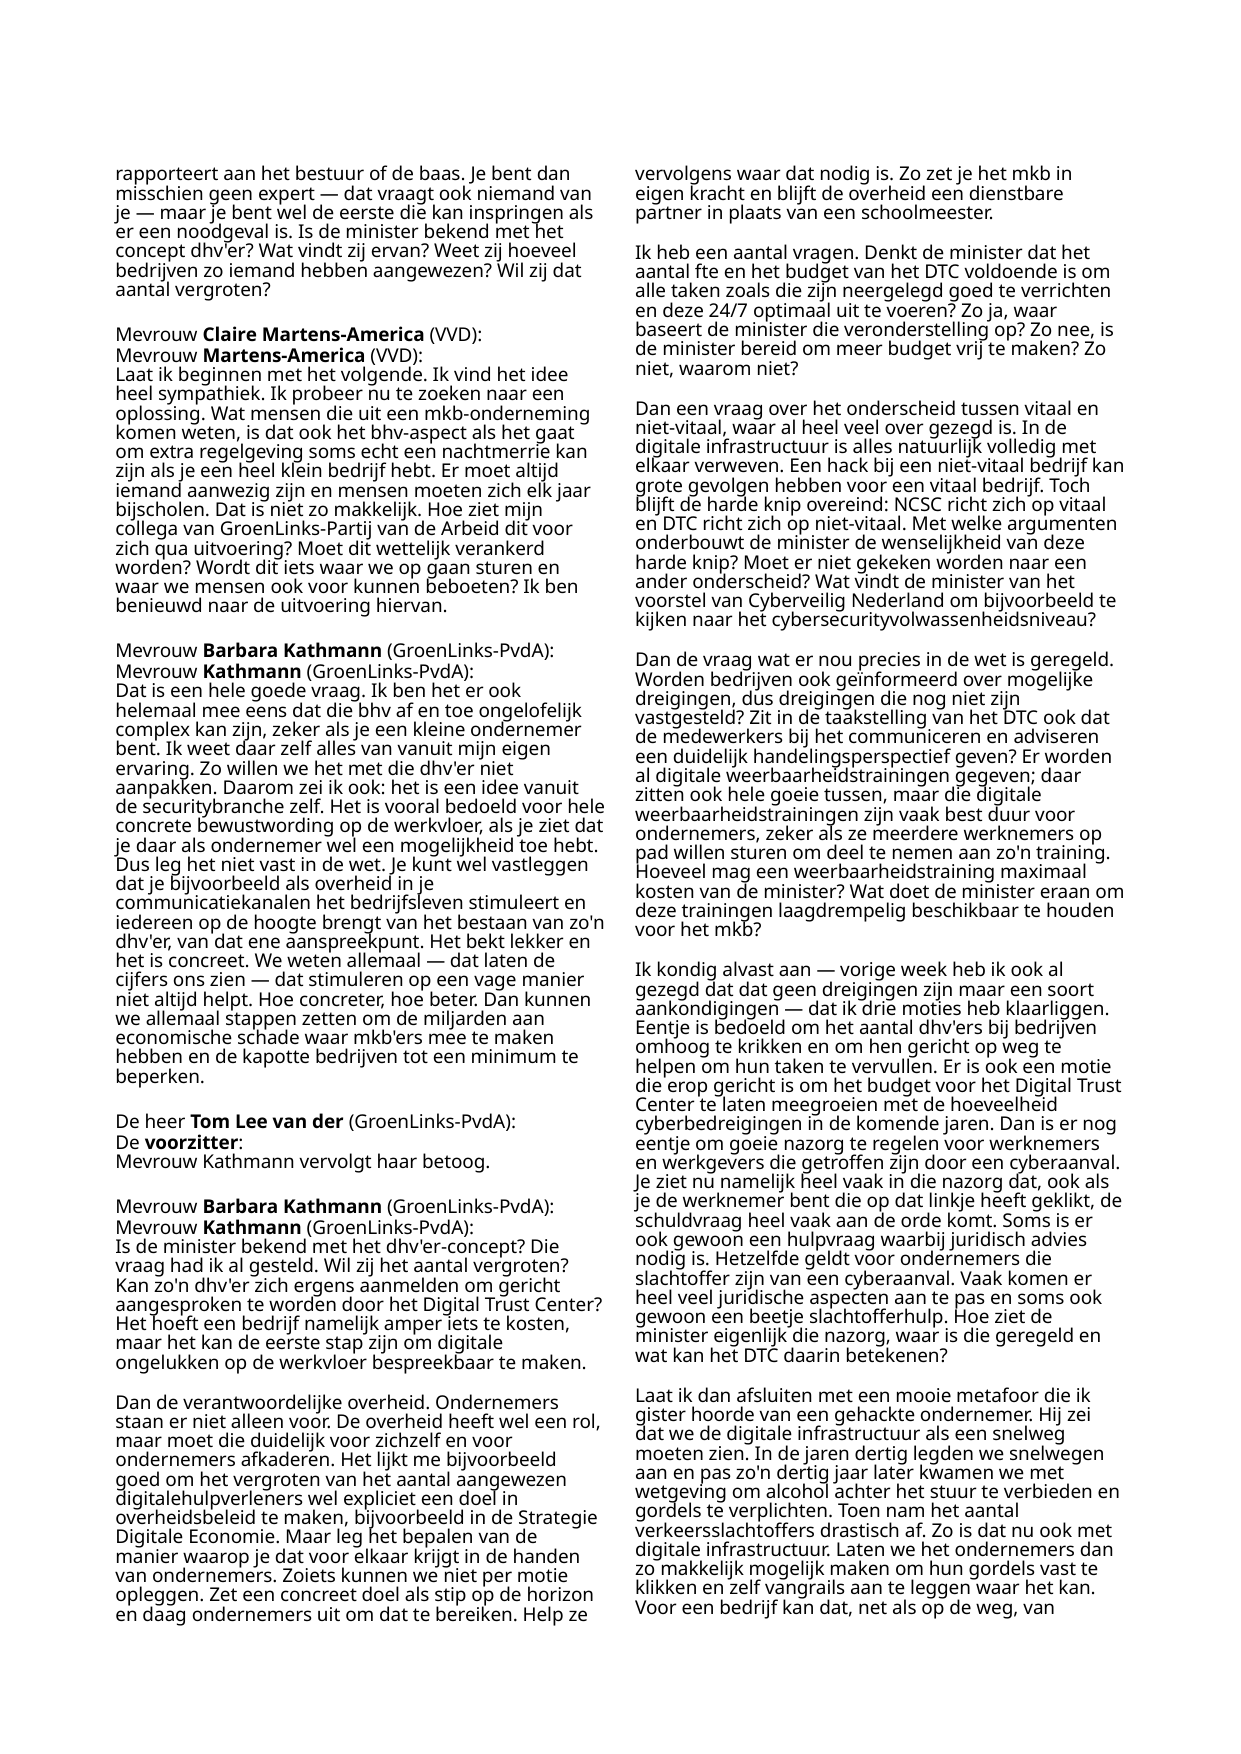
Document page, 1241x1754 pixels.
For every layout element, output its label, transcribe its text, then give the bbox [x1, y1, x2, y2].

text vervolgens waar dat nodig is. Zo zet je het mkb in eigen kracht en blijft de overheid een dienstbare partner in plaats van een schoolmeester. [635, 165, 1125, 223]
text Ik heb een aantal vragen. Denkt de minister dat het aantal fte en het budget van het DTC voldoende is om alle taken zoals die zijn neergelegd goed te verrichten en deze 24/7 optimaal uit te voeren? Zo ja, waar baseert de minister die veronderstelling op? Zo nee, is de minister bereid om meer budget vrij te maken? Zo niet, waarom niet? [635, 244, 1125, 379]
text Mevrouw Barbara Kathmann (GroenLinks-PvdA): [115, 1193, 605, 1219]
text Mevrouw Kathmann (GroenLinks-PvdA): [115, 1219, 605, 1238]
text Mevrouw Kathmann vervolgt haar betoog. [115, 1153, 605, 1172]
text rapporteert aan het bestuur of de baas. Je bent dan misschien geen expert — dat vraagt ook niemand van je — maar je bent wel de eerste die kan inspringen als er een noodgeval is. Is de minister bekend met het concept dhv'er? Wat vindt zij ervan? Weet zij hoeveel bedrijven zo iemand hebben aangewezen? Wil zij dat aantal vergroten? [115, 165, 605, 300]
text Mevrouw Kathmann (GroenLinks-PvdA): [115, 663, 605, 682]
text Dat is een hele goede vraag. Ik ben het er ook helemaal mee eens dat die bhv af en toe ongelofelijk complex kan zijn, zeker als je een kleine ondernemer bent. Ik weet daar zelf alles van vanuit mijn eigen ervaring. Zo willen we het met die dhv'er niet aanpakken. Daarom zei ik ook: het is een idee vanuit de securitybranche zelf. Het is vooral bedoeld voor hele concrete bewustwording op de werkvloer, als je ziet dat je daar als ondernemer wel een mogelijkheid toe hebt. Dus leg het niet vast in de wet. Je kunt wel vastleggen dat je bijvoorbeeld als overheid in je communicatiekanalen het bedrijfsleven stimuleert en iedereen op de hoogte brengt van het bestaan van zo'n dhv'er, van dat ene aanspreekpunt. Het bekt lekker en het is concreet. We weten allemaal — dat laten de cijfers ons zien — dat stimuleren op een vage manier niet altijd helpt. Hoe concreter, hoe beter. Dan kunnen we allemaal stappen zetten om de miljarden aan economische schade waar mkb'ers mee te maken hebben en de kapotte bedrijven tot een minimum te beperken. [115, 682, 605, 1087]
text Laat ik beginnen met het volgende. Ik vind het idee heel sympathiek. Ik probeer nu te zoeken naar een oplossing. Wat mensen die uit een mkb-onderneming komen weten, is dat ook het bhv-aspect als het gaat om extra regelgeving soms echt een nachtmerrie kan zijn als je een heel klein bedrijf hebt. Er moet altijd iemand aanwezig zijn en mensen moeten zich elk jaar bijscholen. Dat is niet zo makkelijk. Hoe ziet mijn collega van GroenLinks-Partij van de Arbeid dit voor zich qua uitvoering? Moet dit wettelijk verankerd worden? Wordt dit iets waar we op gaan sturen en waar we mensen ook voor kunnen beboeten? Ik ben benieuwd naar de uitvoering hiervan. [115, 366, 605, 617]
text Mevrouw Barbara Kathmann (GroenLinks-PvdA): [115, 637, 605, 663]
text Laat ik dan afsluiten met een mooie metafoor die ik gister hoorde van een gehackte ondernemer. Hij zei dat we de digitale infrastructuur als een snelweg moeten zien. In de jaren dertig legden we snelwegen aan en pas zo'n dertig jaar later kwamen we met wetgeving om alcohol achter het stuur te verbieden en gordels te verplichten. Toen nam het aantal verkeersslachtoffers drastisch af. Zo is dat nu ook met digitale infrastructuur. Laten we het ondernemers dan zo makkelijk mogelijk maken om hun gordels vast te klikken en zelf vangrails aan te leggen waar het kan. Voor een bedrijf kan dat, net als op de weg, van [635, 1387, 1125, 1618]
text Dan de vraag wat er nou precies in de wet is geregeld. Worden bedrijven ook geïnformeerd over mogelijke dreigingen, dus dreigingen die nog niet zijn vastgesteld? Zit in de taakstelling van het DTC ook dat de medewerkers bij het communiceren en adviseren een duidelijk handelingsperspectief geven? Er worden al digitale weerbaarheidstrainingen gegeven; daar zitten ook hele goeie tussen, maar die digitale weerbaarheidstrainingen zijn vaak best duur voor ondernemers, zeker als ze meerdere werknemers op pad willen sturen om deel te nemen aan zo'n training. Hoeveel mag een weerbaarheidstraining maximaal kosten van de minister? Wat doet de minister eraan om deze trainingen laagdrempelig beschikbaar te houden voor het mkb? [635, 651, 1125, 941]
text Ik kondig alvast aan — vorige week heb ik ook al gezegd dat dat geen dreigingen zijn maar een soort aankondigingen — dat ik drie moties heb klaarliggen. Eentje is bedoeld om het aantal dhv'ers bij bedrijven omhoog te krikken en om hen gericht op weg te helpen om hun taken te vervullen. Er is ook een motie die erop gericht is om het budget voor het Digital Trust Center te laten meegroeien met de hoeveelheid cyberbedreigingen in de komende jaren. Dan is er nog eentje om goeie nazorg te regelen voor werknemers en werkgevers die getroffen zijn door een cyberaanval. Je ziet nu namelijk heel vaak in die nazorg dat, ook als je de werknemer bent die op dat linkje heeft geklikt, de schuldvraag heel vaak aan de orde komt. Soms is er ook gewoon een hulpvraag waarbij juridisch advies nodig is. Hetzelfde geldt voor ondernemers die slachtoffer zijn van een cyberaanval. Vaak komen er heel veel juridische aspecten aan te pas en soms ook gewoon een beetje slachtofferhulp. Hoe ziet de minister eigenlijk die nazorg, waar is die geregeld en wat kan het DTC daarin betekenen? [635, 961, 1125, 1366]
text Dan een vraag over het onderscheid tussen vitaal en niet-vitaal, waar al heel veel over gezegd is. In de digitale infrastructuur is alles natuurlijk volledig met elkaar verweven. Een hack bij een niet-vitaal bedrijf kan grote gevolgen hebben voor een vitaal bedrijf. Toch blijft de harde knip overeind: NCSC richt zich op vitaal en DTC richt zich op niet-vitaal. Met welke argumenten onderbouwt de minister de wenselijkheid van deze harde knip? Moet er niet gekeken worden naar een ander onderscheid? Wat vindt de minister van het voorstel van Cyberveilig Nederland om bijvoorbeeld te kijken naar het cybersecurityvolwassenheidsniveau? [635, 399, 1125, 631]
text De voorzitter: [115, 1134, 605, 1153]
text Dan de verantwoordelijke overheid. Ondernemers staan er niet alleen voor. De overheid heeft wel een rol, maar moet die duidelijk voor zichzelf en voor ondernemers afkaderen. Het lijkt me bijvoorbeeld goed om het vergroten van het aantal aangewezen digitalehulpverleners wel expliciet een doel in overheidsbeleid te maken, bijvoorbeeld in de Strategie Digitale Economie. Maar leg het bepalen van de manier waarop je dat voor elkaar krijgt in de handen van ondernemers. Zoiets kunnen we niet per motie opleggen. Zet een concreet doel als stip op de horizon en daag ondernemers uit om dat te bereiken. Help ze [115, 1394, 605, 1625]
text De heer Tom Lee van der (GroenLinks-PvdA): [115, 1108, 605, 1134]
text Mevrouw Martens-America (VVD): [115, 347, 605, 366]
text Is de minister bekend met het dhv'er-concept? Die vraag had ik al gesteld. Wil zij het aantal vergroten? Kan zo'n dhv'er zich ergens aanmelden om gericht aangesproken te worden door het Digital Trust Center? Het hoeft een bedrijf namelijk amper iets te kosten, maar het kan de eerste stap zijn om digitale ongelukken op de werkvloer bespreekbaar te maken. [115, 1238, 605, 1373]
text Mevrouw Claire Martens-America (VVD): [115, 321, 605, 347]
